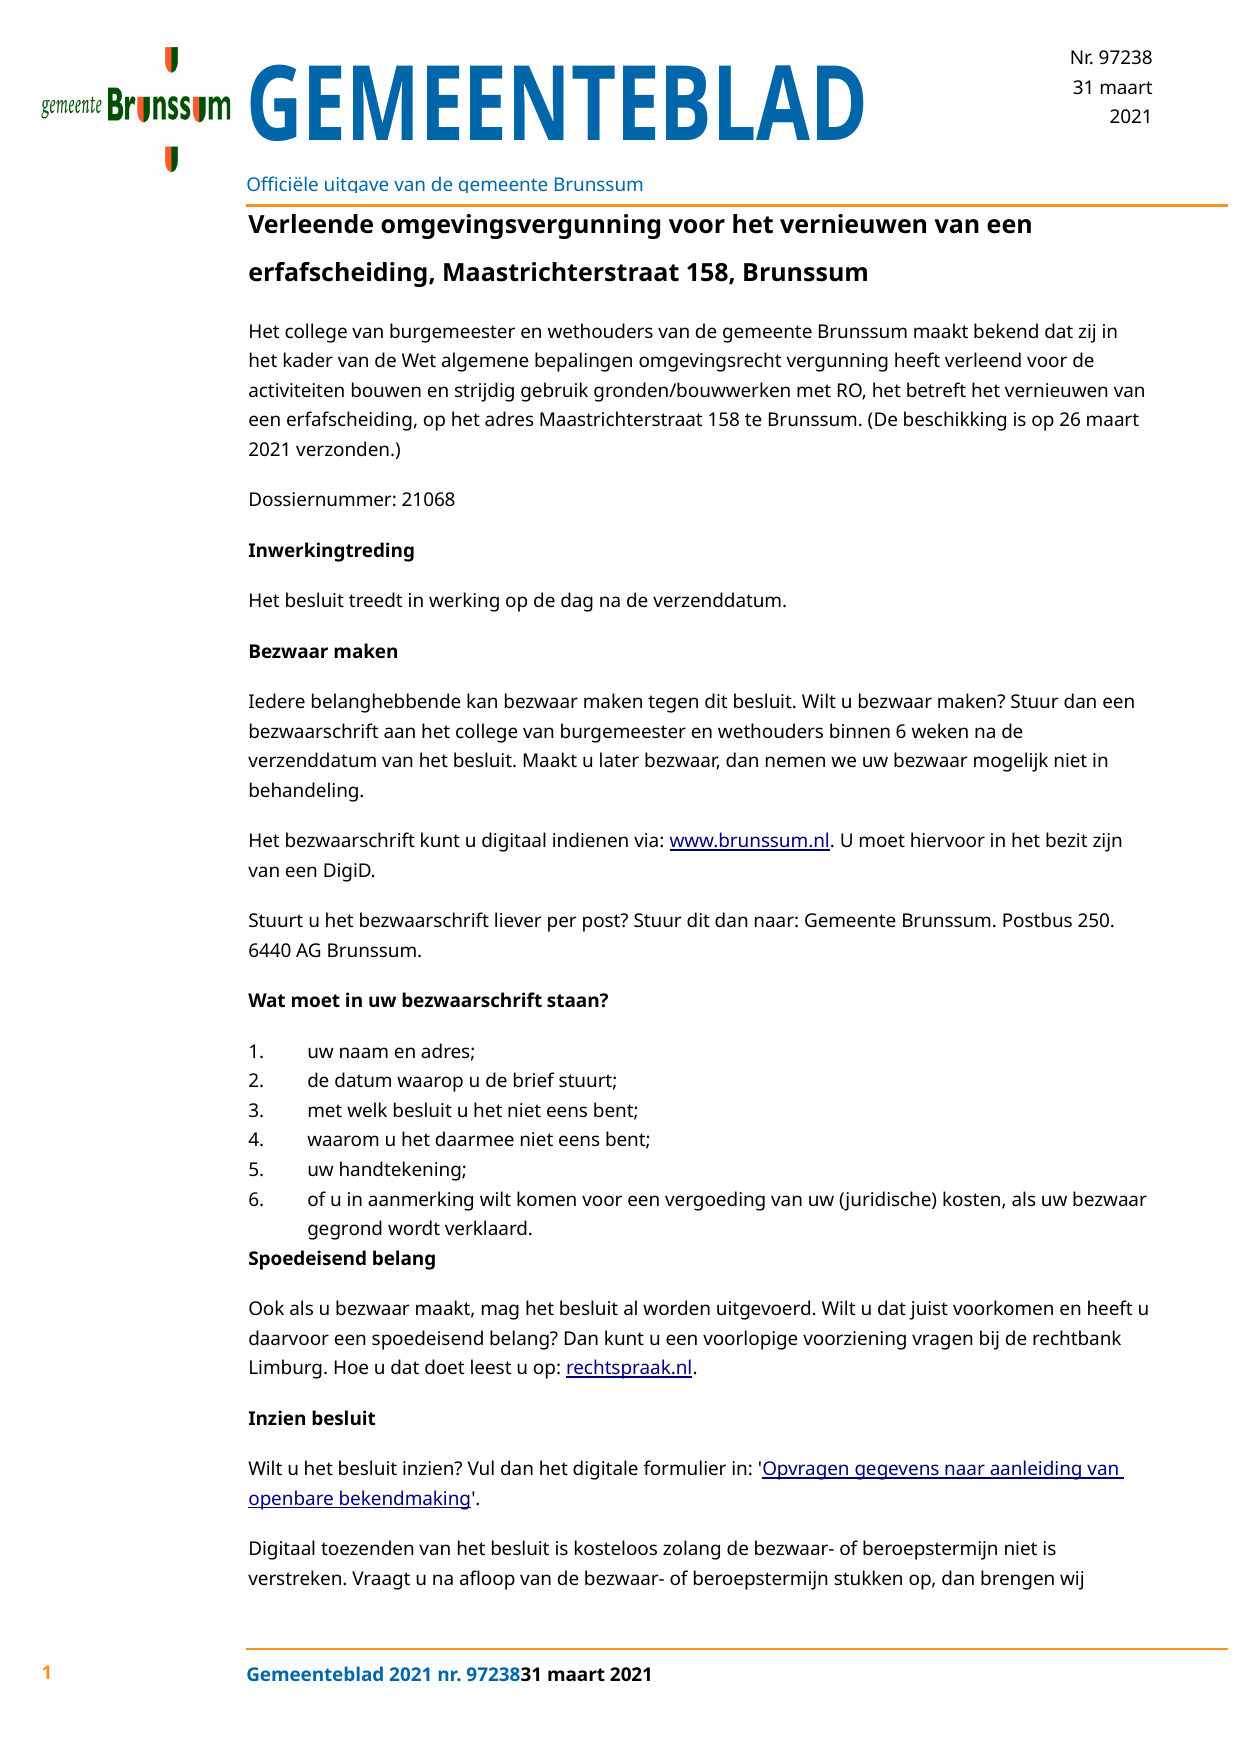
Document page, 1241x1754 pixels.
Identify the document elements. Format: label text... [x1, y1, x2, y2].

text Het bezwaarschrift kunt u digitaal indienen via: www.brunssum.nl. U moet hiervoor in het bezit zijn van een DigiD. [248, 827, 1152, 883]
text Bezwaar maken [248, 638, 1152, 664]
picture [41, 47, 231, 172]
text Het besluit treedt in werking op de dag na de verzenddatum. [248, 587, 1152, 613]
text Dossiernummer: 21068 [248, 487, 1152, 512]
list waarom u het daarmee niet eens bent; [248, 1127, 1152, 1152]
list de datum waarop u de brief stuurt; [248, 1067, 1152, 1093]
text Verleende omgevingsvergunning voor het vernieuwen van een erfafscheiding, Maastrichterstraat 158, Brunssum [248, 207, 1152, 288]
text Inzien besluit [248, 1405, 1152, 1431]
text Spoedeisend belang [248, 1245, 1152, 1271]
text Digitaal toezenden van het besluit is kosteloos zolang de bezwaar- of beroepstermijn niet is verstreken. Vraagt u na afloop van de bezwaar- of beroepstermijn stukken op, dan brengen wij [248, 1535, 1152, 1591]
text Het college van burgemeester en wethouders van de gemeente Brunssum maakt bekend dat zij in het kader van de Wet algemene bepalingen omgevingsrecht vergunning heeft verleend voor de activiteiten bouwen en strijdig gebruik gronden/bouwwerken met RO, het betreft het vernieuwen van een erfafscheiding, op het adres Maastrichterstraat 158 te Brunssum. (De beschikking is op 26 maart 2021 verzonden.) [248, 318, 1152, 462]
text Wat moet in uw bezwaarschrift staan? [248, 987, 1152, 1013]
text Stuurt u het bezwaarschrift liever per post? Stuur dit dan naar: Gemeente Brunssum. Postbus 250. 6440 AG Brunssum. [248, 907, 1152, 963]
text Ook als u bezwaar maakt, mag het besluit al worden uitgevoerd. Wilt u dat juist voorkomen en heeft u daarvoor een spoedeisend belang? Dan kunt u een voorlopige voorziening vragen bij de rechtbank Limburg. Hoe u dat doet leest u op: rechtspraak.nl. [248, 1295, 1152, 1380]
list met welk besluit u het niet eens bent; [248, 1097, 1152, 1123]
list uw naam en adres; [248, 1038, 1152, 1064]
text Iedere belanghebbende kan bezwaar maken tegen dit besluit. Wilt u bezwaar maken? Stuur dan een bezwaarschrift aan het college van burgemeester en wethouders binnen 6 weken na de verzenddatum van het besluit. Maakt u later bezwaar, dan nemen we uw bezwaar mogelijk niet in behandeling. [248, 688, 1152, 803]
list of u in aanmerking wilt komen voor een vergoeding van uw (juridische) kosten, als uw bezwaar gegrond wordt verklaard. [248, 1186, 1152, 1241]
text Wilt u het besluit inzien? Vul dan het digitale formulier in: 'Opvragen gegevens naar aanleiding van openbare bekendmaking'. [248, 1455, 1152, 1511]
list uw handtekening; [248, 1156, 1152, 1182]
text Inwerkingtreding [248, 537, 1152, 563]
